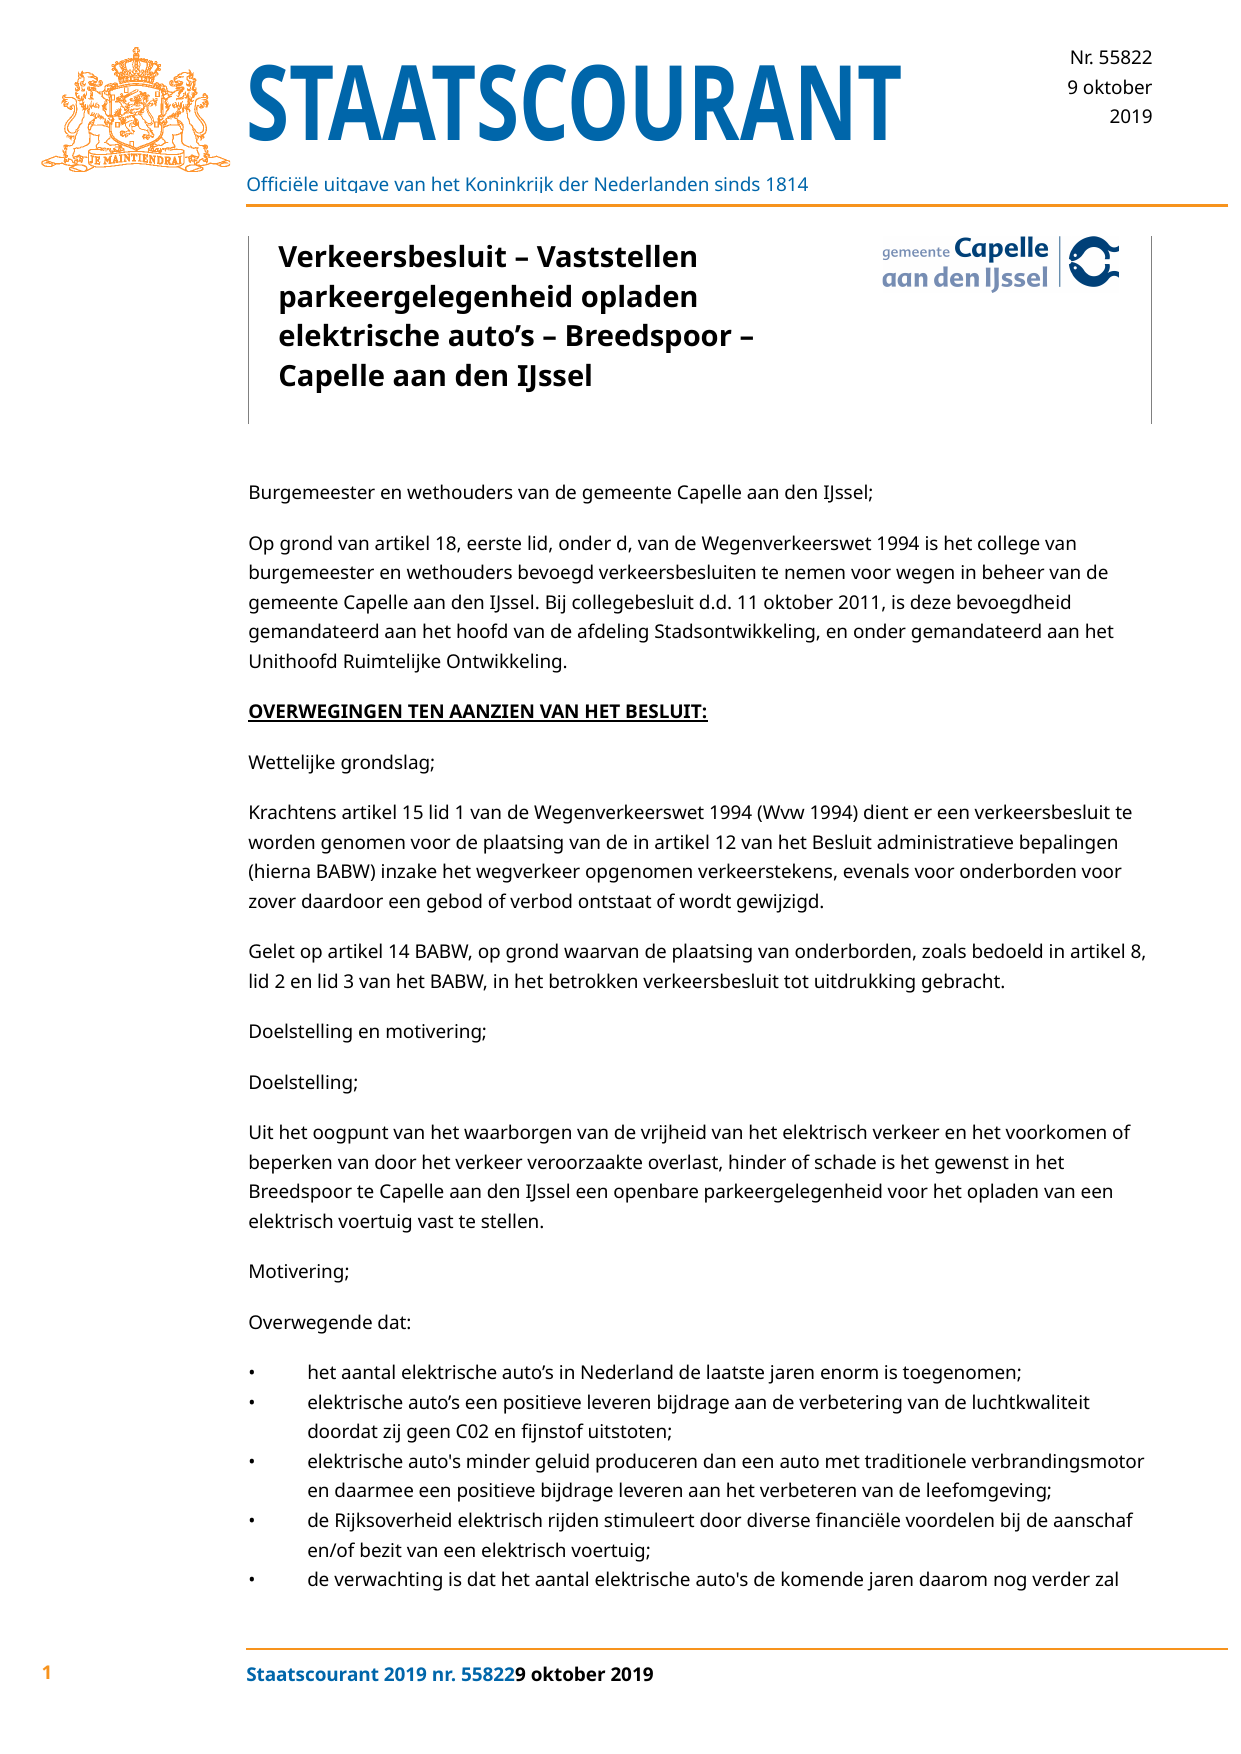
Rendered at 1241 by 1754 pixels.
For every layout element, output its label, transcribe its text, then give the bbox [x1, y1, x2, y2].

picture [882, 236, 1119, 293]
picture [41, 47, 231, 172]
text Wettelijke grondslag; [248, 749, 1152, 775]
list het aantal elektrische auto’s in Nederland de laatste jaren enorm is toegenomen; [248, 1359, 1152, 1385]
list de verwachting is dat het aantal elektrische auto's de komende jaren daarom nog verder zal [248, 1566, 1152, 1592]
list de Rijksoverheid elektrisch rijden stimuleert door diverse financiële voordelen bij de aanschaf en/of bezit van een elektrisch voertuig; [248, 1507, 1152, 1563]
text Doelstelling en motivering; [248, 1018, 1152, 1044]
text Doelstelling; [248, 1069, 1152, 1095]
text Motivering; [248, 1258, 1152, 1284]
text Op grond van artikel 18, eerste lid, onder d, van de Wegenverkeerswet 1994 is het college van burgemeester en wethouders bevoegd verkeersbesluiten te nemen voor wegen in beheer van de gemeente Capelle aan den IJssel. Bij collegebesluit d.d. 11 oktober 2011, is deze bevoegdheid gemandateerd aan het hoofd van de afdeling Stadsontwikkeling, en onder gemandateerd aan het Unithoofd Ruimtelijke Ontwikkeling. [248, 530, 1152, 674]
table_header [850, 236, 1151, 424]
text Burgemeester en wethouders van de gemeente Capelle aan den IJssel; [248, 479, 1152, 505]
list elektrische auto’s een positieve leveren bijdrage aan de verbetering van de luchtkwaliteit doordat zij geen C02 en fijnstof uitstoten; [248, 1389, 1152, 1444]
text Gelet op artikel 14 BABW, op grond waarvan de plaatsing van onderborden, zoals bedoeld in artikel 8, lid 2 en lid 3 van het BABW, in het betrokken verkeersbesluit tot uitdrukking gebracht. [248, 938, 1152, 994]
text Krachtens artikel 15 lid 1 van de Wegenverkeerswet 1994 (Wvw 1994) dient er een verkeersbesluit te worden genomen voor de plaatsing van de in artikel 12 van het Besluit administratieve bepalingen (hierna BABW) inzake het wegverkeer opgenomen verkeerstekens, evenals voor onderborden voor zover daardoor een gebod of verbod ontstaat of wordt gewijzigd. [248, 799, 1152, 914]
text Overwegende dat: [248, 1309, 1152, 1335]
text OVERWEGINGEN TEN AANZIEN VAN HET BESLUIT: [248, 698, 1152, 724]
text Uit het oogpunt van het waarborgen van de vrijheid van het elektrisch verkeer en het voorkomen of beperken van door het verkeer veroorzaakte overlast, hinder of schade is het gewenst in het Breedspoor te Capelle aan den IJssel een openbare parkeergelegenheid voor het opladen van een elektrisch voertuig vast te stellen. [248, 1119, 1152, 1234]
table_header Verkeersbesluit – Vaststellen parkeergelegenheid opladen elektrische auto’s – Breedspoor – Capelle aan den IJssel [249, 236, 850, 424]
list elektrische auto's minder geluid produceren dan een auto met traditionele verbrandingsmotor en daarmee een positieve bijdrage leveren aan het verbeteren van de leefomgeving; [248, 1448, 1152, 1503]
